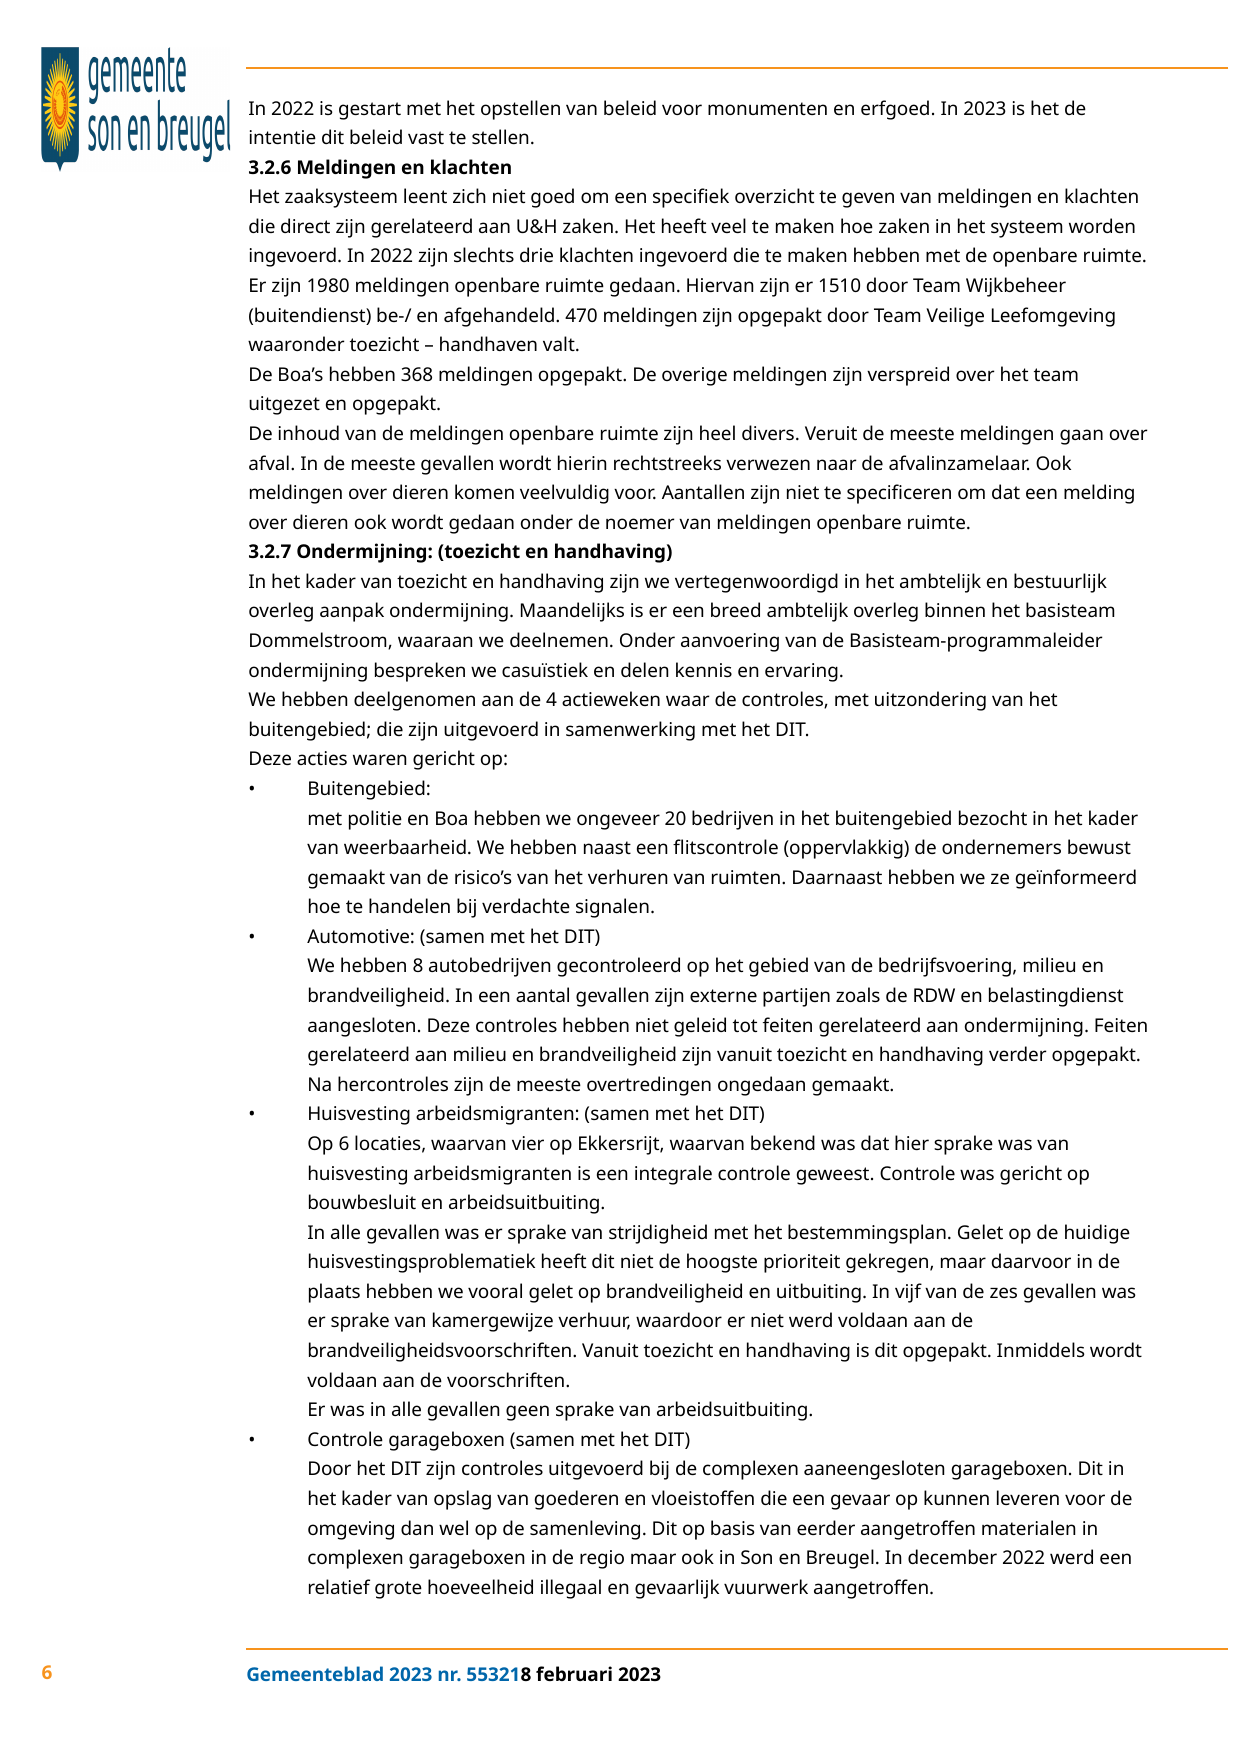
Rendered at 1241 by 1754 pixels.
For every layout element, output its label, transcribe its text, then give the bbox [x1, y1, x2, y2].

list In alle gevallen was er sprake van strijdigheid met het bestemmingsplan. Gelet op de huidige huisvestingsproblematiek heeft dit niet de hoogste prioriteit gekregen, maar daarvoor in de plaats hebben we vooral gelet op brandveiligheid en uitbuiting. In vijf van de zes gevallen was er sprake van kamergewijze verhuur, waardoor er niet werd voldaan aan de brandveiligheidsvoorschriften. Vanuit toezicht en handhaving is dit opgepakt. Inmiddels wordt voldaan aan de voorschriften. [248, 1219, 1152, 1393]
text Deze acties waren gericht op: [248, 746, 1152, 771]
picture [41, 47, 231, 172]
text 3.2.6 Meldingen en klachten [248, 154, 1152, 180]
text In het kader van toezicht en handhaving zijn we vertegenwoordigd in het ambtelijk en bestuurlijk overleg aanpak ondermijning. Maandelijks is er een breed ambtelijk overleg binnen het basisteam Dommelstroom, waaraan we deelnemen. Onder aanvoering van de Basisteam-programmaleider ondermijning bespreken we casuïstiek en delen kennis en ervaring. [248, 568, 1152, 683]
list We hebben 8 autobedrijven gecontroleerd op het gebied van de bedrijfsvoering, milieu en brandveiligheid. In een aantal gevallen zijn externe partijen zoals de RDW en belastingdienst aangesloten. Deze controles hebben niet geleid tot feiten gerelateerd aan ondermijning. Feiten gerelateerd aan milieu en brandveiligheid zijn vanuit toezicht en handhaving verder opgepakt. Na hercontroles zijn de meeste overtredingen ongedaan gemaakt. [248, 953, 1152, 1097]
list met politie en Boa hebben we ongeveer 20 bedrijven in het buitengebied bezocht in het kader van weerbaarheid. We hebben naast een flitscontrole (oppervlakkig) de ondernemers bewust gemaakt van de risico’s van het verhuren van ruimten. Daarnaast hebben we ze geïnformeerd hoe te handelen bij verdachte signalen. [248, 805, 1152, 919]
text 3.2.7 Ondermijning: (toezicht en handhaving) [248, 538, 1152, 564]
list Er was in alle gevallen geen sprake van arbeidsuitbuiting. [248, 1396, 1152, 1422]
list Buitengebied: [248, 775, 1152, 801]
list Controle garageboxen (samen met het DIT) [248, 1426, 1152, 1452]
list Op 6 locaties, waarvan vier op Ekkersrijt, waarvan bekend was dat hier sprake was van huisvesting arbeidsmigranten is een integrale controle geweest. Controle was gericht op bouwbesluit en arbeidsuitbuiting. [248, 1130, 1152, 1215]
list Huisvesting arbeidsmigranten: (samen met het DIT) [248, 1101, 1152, 1126]
text In 2022 is gestart met het opstellen van beleid voor monumenten en erfgoed. In 2023 is het de intentie dit beleid vast te stellen. [248, 95, 1152, 150]
text Het zaaksysteem leent zich niet goed om een specifiek overzicht te geven van meldingen en klachten die direct zijn gerelateerd aan U&H zaken. Het heeft veel te maken hoe zaken in het systeem worden ingevoerd. In 2022 zijn slechts drie klachten ingevoerd die te maken hebben met de openbare ruimte. Er zijn 1980 meldingen openbare ruimte gedaan. Hiervan zijn er 1510 door Team Wijkbeheer (buitendienst) be-/ en afgehandeld. 470 meldingen zijn opgepakt door Team Veilige Leefomgeving waaronder toezicht – handhaven valt. [248, 183, 1152, 357]
text We hebben deelgenomen aan de 4 actieweken waar de controles, met uitzondering van het buitengebied; die zijn uitgevoerd in samenwerking met het DIT. [248, 686, 1152, 742]
list Door het DIT zijn controles uitgevoerd bij de complexen aaneengesloten garageboxen. Dit in het kader van opslag van goederen en vloeistoffen die een gevaar op kunnen leveren voor de omgeving dan wel op de samenleving. Dit op basis van eerder aangetroffen materialen in complexen garageboxen in de regio maar ook in Son en Breugel. In december 2022 werd een relatief grote hoeveelheid illegaal en gevaarlijk vuurwerk aangetroffen. [248, 1456, 1152, 1600]
text De inhoud van de meldingen openbare ruimte zijn heel divers. Veruit de meeste meldingen gaan over afval. In de meeste gevallen wordt hierin rechtstreeks verwezen naar de afvalinzamelaar. Ook meldingen over dieren komen veelvuldig voor. Aantallen zijn niet te specificeren om dat een melding over dieren ook wordt gedaan onder de noemer van meldingen openbare ruimte. [248, 420, 1152, 535]
list Automotive: (samen met het DIT) [248, 923, 1152, 949]
text De Boa’s hebben 368 meldingen opgepakt. De overige meldingen zijn verspreid over het team uitgezet en opgepakt. [248, 361, 1152, 416]
